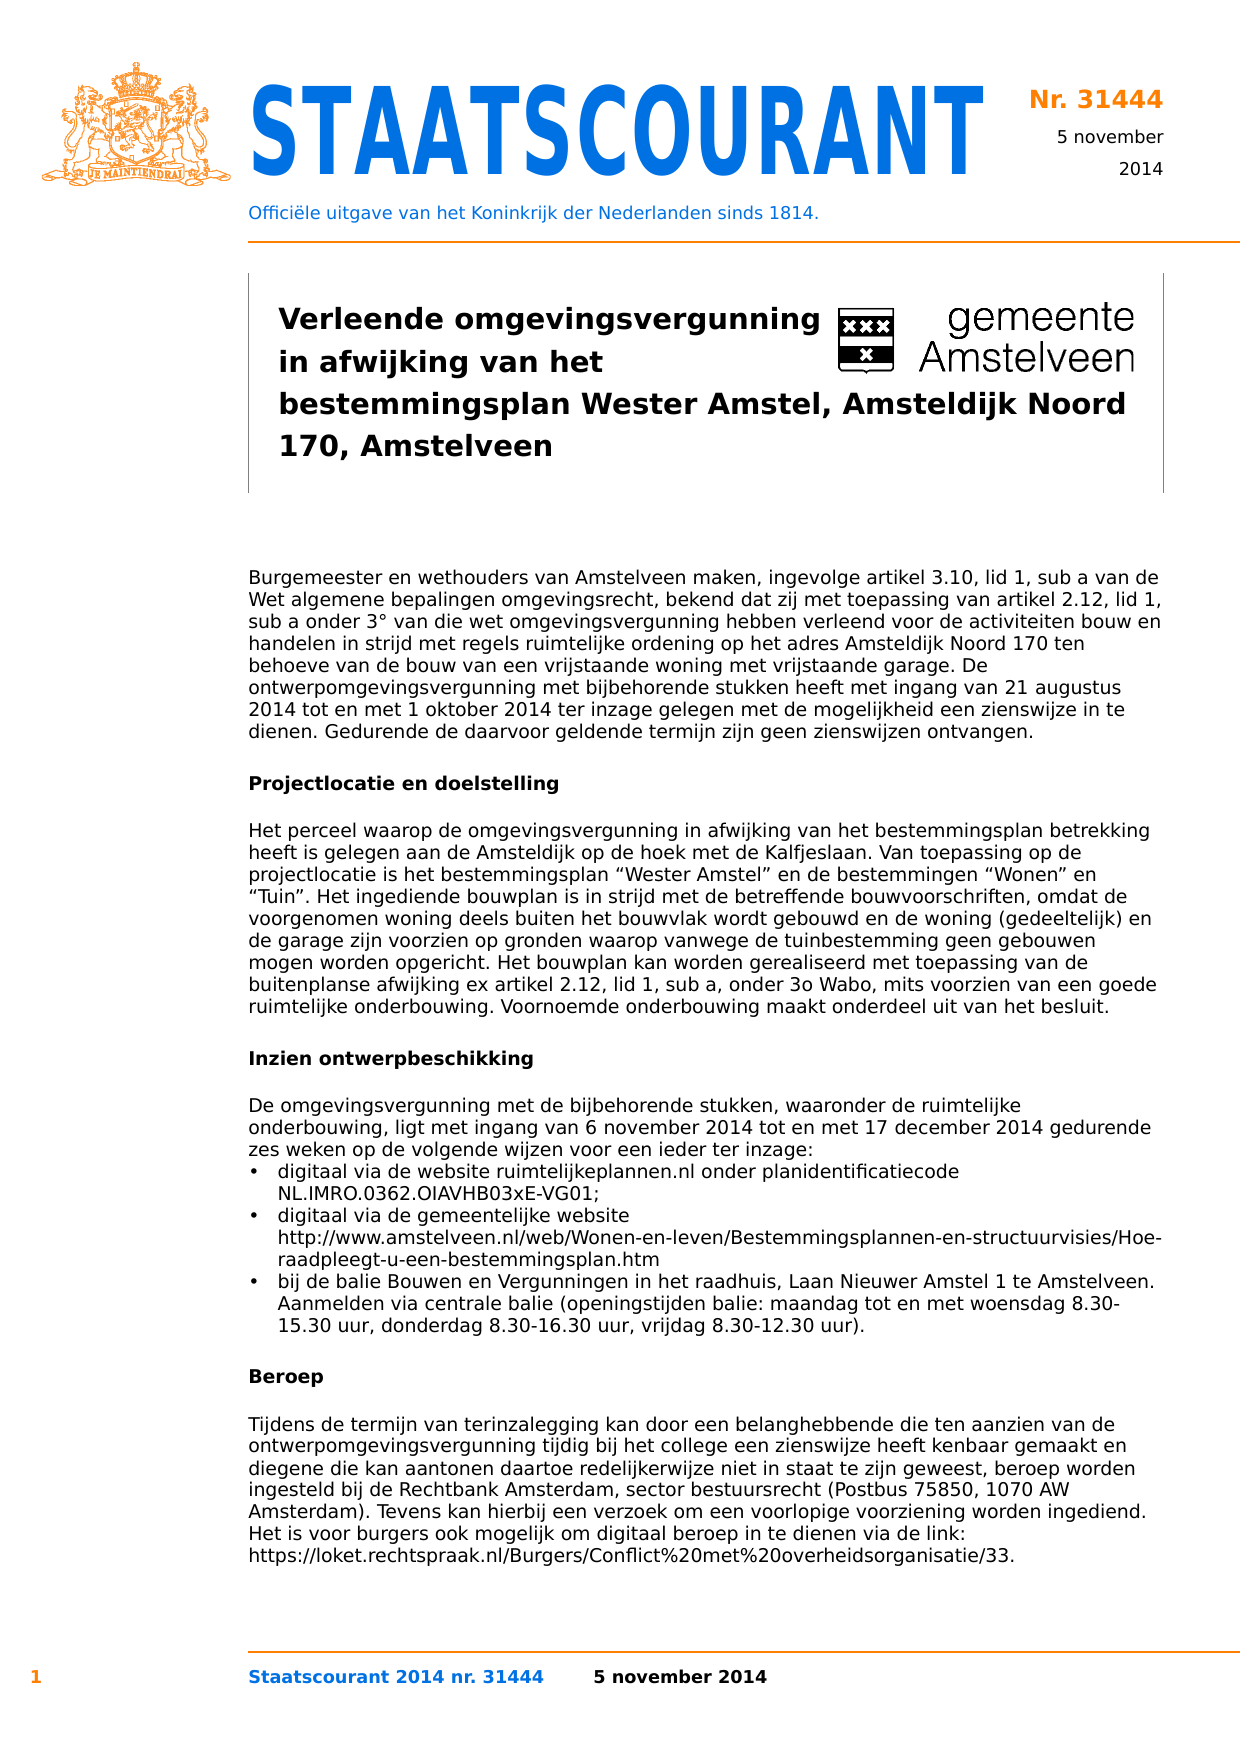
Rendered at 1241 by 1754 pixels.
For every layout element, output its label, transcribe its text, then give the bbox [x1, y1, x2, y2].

text Burgemeester en wethouders van Amstelveen maken, ingevolge artikel 3.10, lid 1, sub a van de Wet algemene bepalingen omgevingsrecht, bekend dat zij met toepassing van artikel 2.12, lid 1, sub a onder 3° van die wet omgevingsvergunning hebben verleend voor de activiteiten bouw en handelen in strijd met regels ruimtelijke ordening op het adres Amsteldijk Noord 170 ten behoeve van de bouw van een vrijstaande woning met vrijstaande garage. De ontwerpomgevingsvergunning met bijbehorende stukken heeft met ingang van 21 augustus 2014 tot en met 1 oktober 2014 ter inzage gelegen met de mogelijkheid een zienswijze in te dienen. Gedurende de daarvoor geldende termijn zijn geen zienswijzen ontvangen. [248, 567, 1163, 743]
table_cell 5 november [998, 121, 1240, 153]
table_cell 2014 [998, 153, 1240, 203]
table_header [25, 62, 248, 241]
picture [838, 302, 1134, 374]
table_cell Officiële uitgave van het Koninkrijk der Nederlanden sinds 1814. [248, 203, 1240, 241]
subtitle Verleende omgevingsvergunning in afwijking van het bestemmingsplan Wester Amstel, Amsteldijk Noord 170, Amstelveen [249, 273, 1163, 493]
text Tijdens de termijn van terinzalegging kan door een belanghebbende die ten aanzien van de ontwerpomgevingsvergunning tijdig bij het college een zienswijze heeft kenbaar gemaakt en diegene die kan aantonen daartoe redelijkerwijze niet in staat te zijn geweest, beroep worden ingesteld bij de Rechtbank Amsterdam, sector bestuursrecht (Postbus 75850, 1070 AW Amsterdam). Tevens kan hierbij een verzoek om een voorlopige voorziening worden ingediend. Het is voor burgers ook mogelijk om digitaal beroep in te dienen via de link: https://loket.rechtspraak.nl/Burgers/Conflict%20met%20overheidsorganisatie/33. [248, 1413, 1163, 1567]
text • bij de balie Bouwen en Vergunningen in het raadhuis, Laan Nieuwer Amstel 1 te Amstelveen. Aanmelden via centrale balie (openingstijden balie: maandag tot en met woensdag 8.30-15.30 uur, donderdag 8.30-16.30 uur, vrijdag 8.30-12.30 uur). [248, 1271, 1163, 1336]
subtitle Beroep [248, 1366, 1163, 1388]
text • digitaal via de website ruimtelijkeplannen.nl onder planidentificatiecode NL.IMRO.0362.OIAVHB03xE-VG01; [248, 1161, 1163, 1204]
text Het perceel waarop de omgevingsvergunning in afwijking van het bestemmingsplan betrekking heeft is gelegen aan de Amsteldijk op de hoek met de Kalfjeslaan. Van toepassing op de projectlocatie is het bestemmingsplan “Wester Amstel” en de bestemmingen “Wonen” en “Tuin”. Het ingediende bouwplan is in strijd met de betreffende bouwvoorschriften, omdat de voorgenomen woning deels buiten het bouwvlak wordt gebouwd en de woning (gedeeltelijk) en de garage zijn voorzien op gronden waarop vanwege de tuinbestemming geen gebouwen mogen worden opgericht. Het bouwplan kan worden gerealiseerd met toepassing van de buitenplanse afwijking ex artikel 2.12, lid 1, sub a, onder 3o Wabo, mits voorzien van een goede ruimtelijke onderbouwing. Voornoemde onderbouwing maakt onderdeel uit van het besluit. [248, 820, 1163, 1018]
table_header Nr. 31444 [998, 62, 1240, 121]
subtitle Projectlocatie en doelstelling [248, 773, 1163, 795]
text • digitaal via de gemeentelijke website http://www.amstelveen.nl/web/Wonen-en-leven/Bestemmingsplannen-en-structuurvisies/Hoe-raadpleegt-u-een-bestemmingsplan.htm [248, 1204, 1163, 1271]
text De omgevingsvergunning met de bijbehorende stukken, waaronder de ruimtelijke onderbouwing, ligt met ingang van 6 november 2014 tot en met 17 december 2014 gedurende zes weken op de volgende wijzen voor een ieder ter inzage: [248, 1095, 1163, 1161]
subtitle Inzien ontwerpbeschikking [248, 1048, 1163, 1070]
picture [41, 62, 231, 186]
table_header STAATSCOURANT [248, 62, 998, 203]
